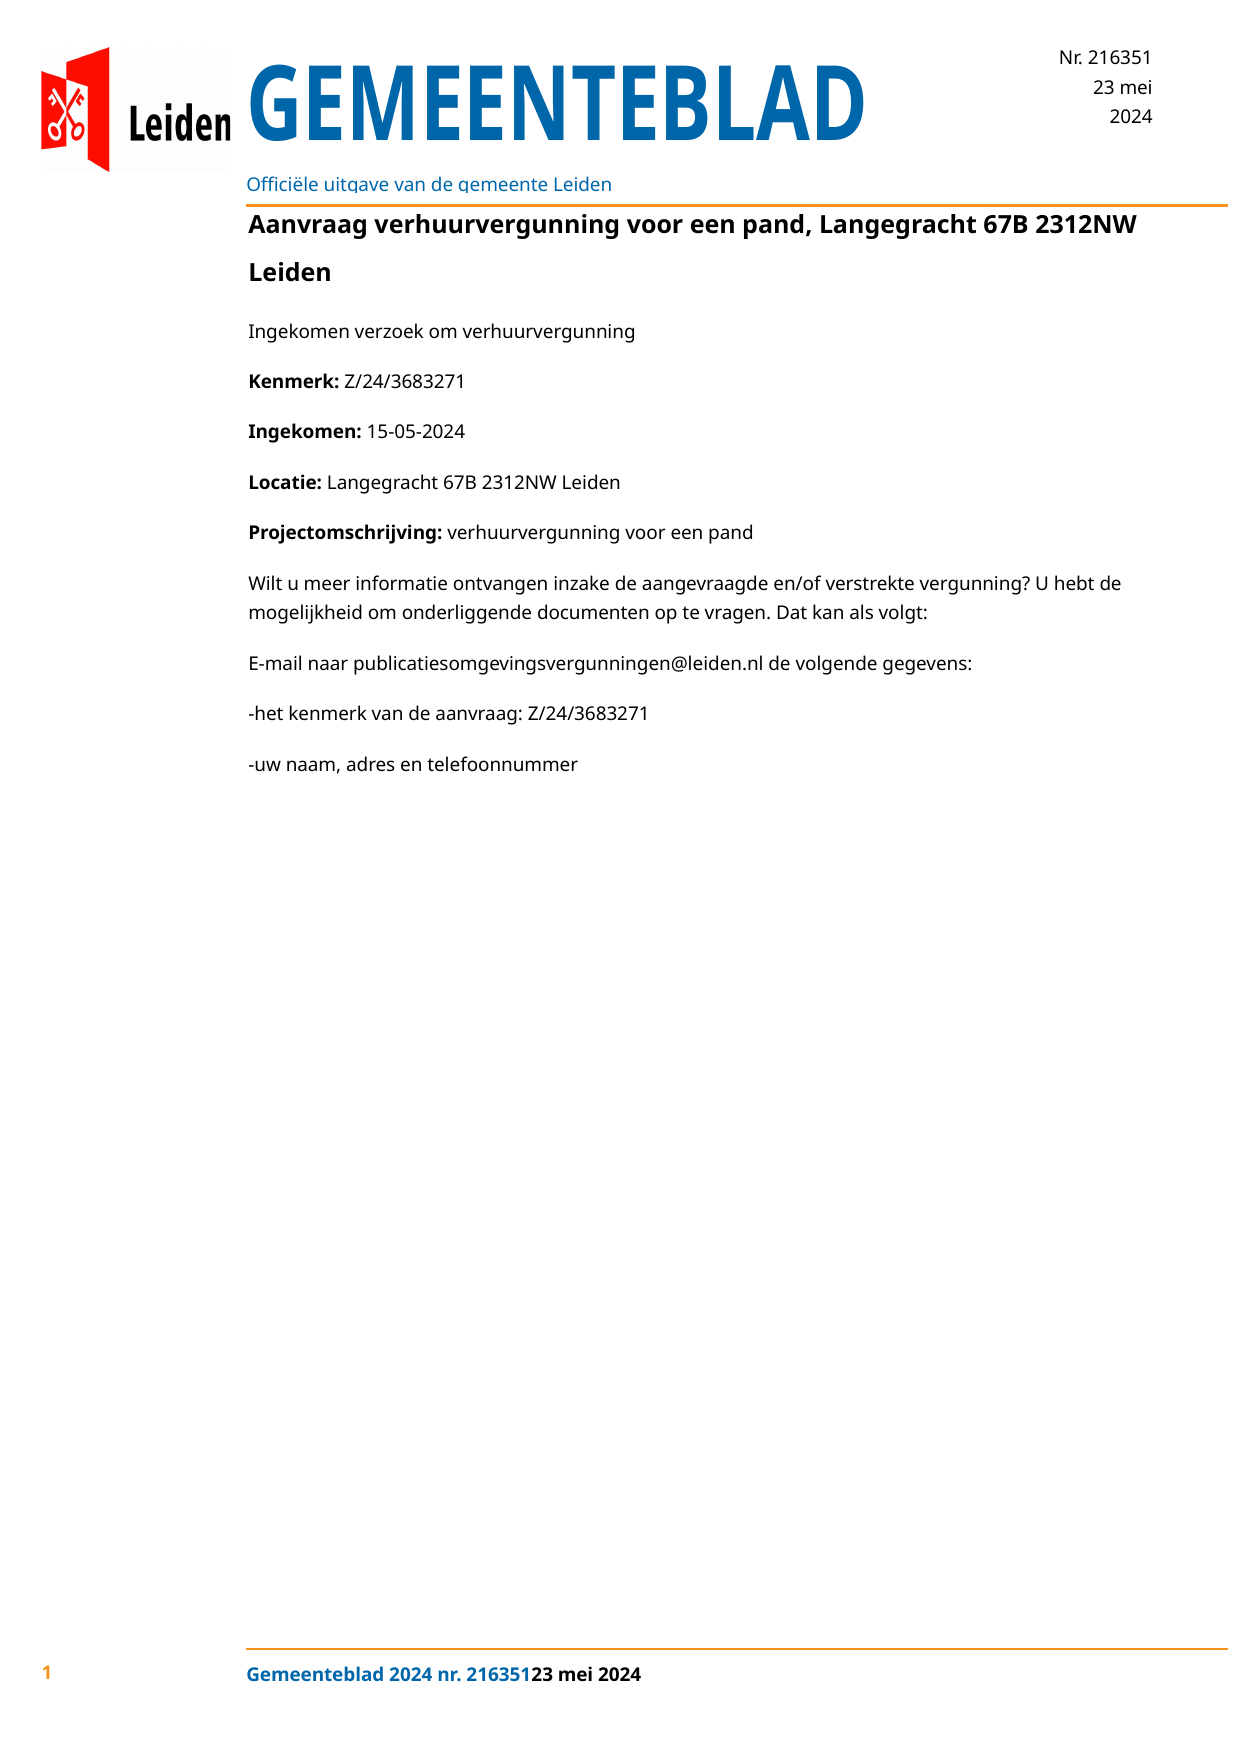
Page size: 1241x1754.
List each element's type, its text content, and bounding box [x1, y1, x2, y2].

text Wilt u meer informatie ontvangen inzake de aangevraagde en/of verstrekte vergunning? U hebt de mogelijkheid om onderliggende documenten op te vragen. Dat kan als volgt: [248, 570, 1152, 625]
text Kenmerk: Z/24/3683271 [248, 368, 1152, 394]
text -uw naam, adres en telefoonnummer [248, 751, 1152, 777]
text Locatie: Langegracht 67B 2312NW Leiden [248, 469, 1152, 495]
text Aanvraag verhuurvergunning voor een pand, Langegracht 67B 2312NW Leiden [248, 207, 1152, 288]
text Ingekomen: 15-05-2024 [248, 419, 1152, 444]
text -het kenmerk van de aanvraag: Z/24/3683271 [248, 700, 1152, 726]
text Projectomschrijving: verhuurvergunning voor een pand [248, 519, 1152, 545]
picture [41, 47, 231, 172]
text Ingekomen verzoek om verhuurvergunning [248, 318, 1152, 344]
text E-mail naar publicatiesomgevingsvergunningen@leiden.nl de volgende gegevens: [248, 650, 1152, 676]
